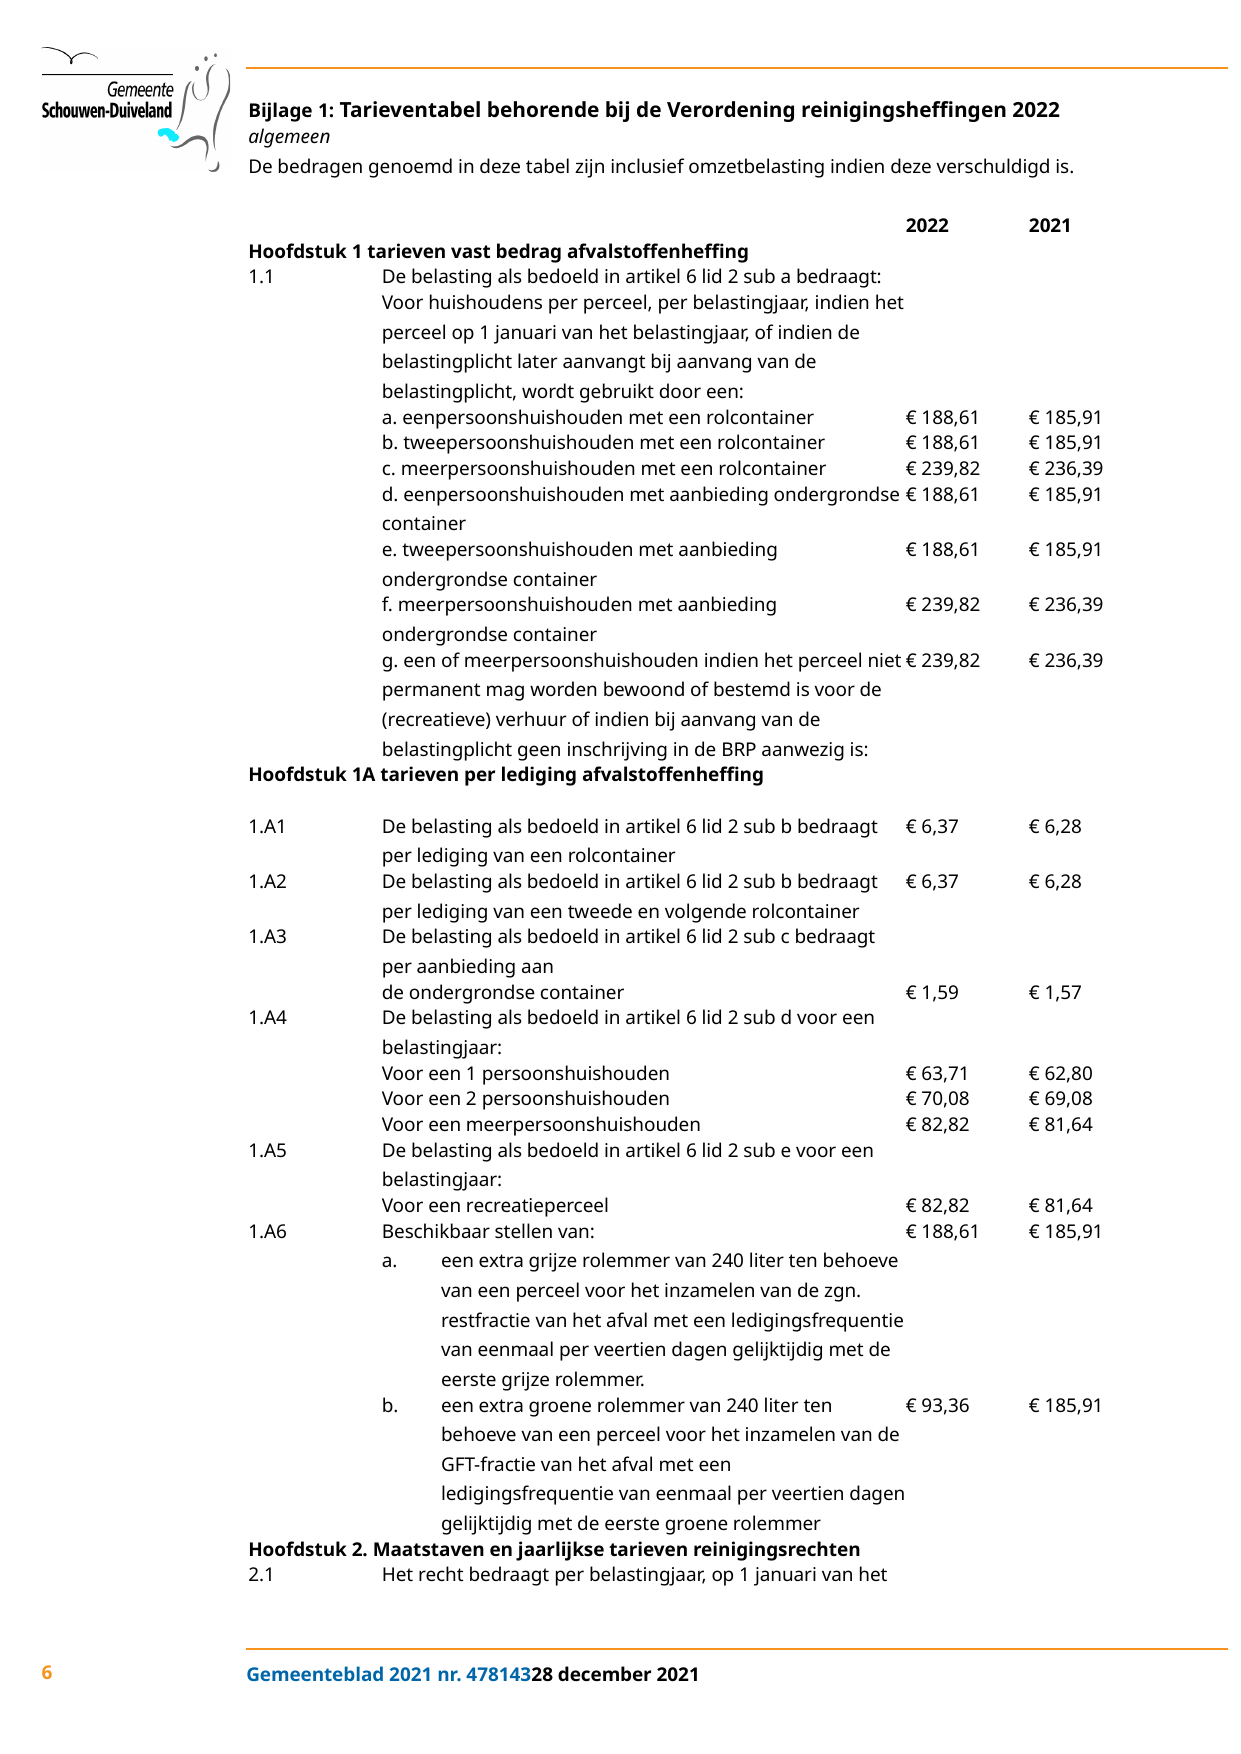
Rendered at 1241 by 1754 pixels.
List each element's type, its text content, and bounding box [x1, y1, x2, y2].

table_cell de ondergrondse container [382, 979, 906, 1004]
table_cell [906, 238, 1029, 264]
table_cell [1029, 1137, 1152, 1192]
table_cell € 188,61 [906, 481, 1029, 536]
table_cell Voor een meerpersoonshuishouden [382, 1111, 906, 1137]
table_cell f. meerpersoonshuishouden met aanbieding ondergrondse container [382, 592, 906, 647]
table_cell € 188,61 [906, 536, 1029, 592]
table_cell Hoofdstuk 2. Maatstaven en jaarlijkse tarieven reinigingsrechten [248, 1536, 1152, 1562]
table_cell [248, 289, 382, 404]
table_cell c. meerpersoonshuishouden met een rolcontainer [382, 455, 906, 481]
table_cell [1029, 1562, 1152, 1587]
table_cell [248, 1086, 382, 1111]
table_header 2021 [1029, 212, 1152, 238]
table_cell € 188,61 [906, 430, 1029, 455]
table_cell 1.A2 [248, 868, 382, 923]
table_cell € 236,39 [1029, 592, 1152, 647]
table_cell [248, 430, 382, 455]
table_cell € 6,28 [1029, 868, 1152, 923]
table_cell 1.A1 [248, 813, 382, 868]
table_cell € 1,57 [1029, 979, 1152, 1004]
table_cell [1029, 264, 1152, 289]
table_cell 2.1 [248, 1562, 382, 1587]
table_cell [248, 536, 382, 592]
table_cell € 82,82 [906, 1193, 1029, 1218]
table_cell € 6,37 [906, 868, 1029, 923]
table_cell b. tweepersoonshuishouden met een rolcontainer [382, 430, 906, 455]
table_cell a. eenpersoonshuishouden met een rolcontainer [382, 404, 906, 429]
table_cell [248, 979, 382, 1004]
table_cell [906, 1005, 1029, 1060]
table_cell € 1,59 [906, 979, 1029, 1004]
table_header [248, 212, 382, 238]
text Bijlage 1: Tarieventabel behorende bij de Verordening reinigingsheffingen 2022 [248, 95, 1152, 123]
table_cell [248, 1193, 382, 1218]
table_cell 1.A3 [248, 924, 382, 979]
table_cell [248, 647, 382, 761]
table_cell € 6,28 [1029, 813, 1152, 868]
table_cell [906, 264, 1029, 289]
table_cell € 239,82 [906, 455, 1029, 481]
table_cell € 82,82 [906, 1111, 1029, 1137]
table_cell [906, 1137, 1029, 1192]
table_cell De belasting als bedoeld in artikel 6 lid 2 sub b bedraagt per lediging van een tweede en volgende rolcontainer [382, 868, 906, 923]
table_cell [248, 481, 382, 536]
table_cell [906, 1562, 1029, 1587]
table_cell € 81,64 [1029, 1193, 1152, 1218]
table_cell Voor een 1 persoonshuishouden [382, 1060, 906, 1086]
table_cell Voor huishoudens per perceel, per belastingjaar, indien het perceel op 1 januari van het belastingjaar, of indien de belastingplicht later aanvangt bij aanvang van de belastingplicht, wordt gebruikt door een: [382, 289, 906, 404]
table_cell [1029, 924, 1152, 979]
table_cell € 185,91 [1029, 430, 1152, 455]
table_cell De belasting als bedoeld in artikel 6 lid 2 sub d voor een belastingjaar: [382, 1005, 906, 1060]
table_cell € 236,39 [1029, 647, 1152, 761]
table_cell e. tweepersoonshuishouden met aanbieding ondergrondse container [382, 536, 906, 592]
table_cell € 93,36 [906, 1392, 1029, 1536]
table_cell € 188,61 [906, 404, 1029, 429]
table_cell € 185,91 [1029, 536, 1152, 592]
table_header [382, 212, 906, 238]
table_cell [906, 289, 1029, 404]
table_cell € 70,08 [906, 1086, 1029, 1111]
table_cell 1.A6 [248, 1218, 382, 1392]
table_cell Hoofdstuk 1A tarieven per lediging afvalstoffenheffing [248, 761, 906, 787]
table_cell [1029, 289, 1152, 404]
text De bedragen genoemd in deze tabel zijn inclusief omzetbelasting indien deze verschuldigd is. [248, 153, 1152, 179]
table_cell [248, 404, 382, 429]
table_cell € 185,91 [1029, 404, 1152, 429]
table_cell [248, 1111, 382, 1137]
table_cell [248, 1392, 382, 1536]
table_cell [1029, 1005, 1152, 1060]
table_cell € 185,91 [1029, 1218, 1152, 1392]
table_cell Voor een recreatieperceel [382, 1193, 906, 1218]
table_cell De belasting als bedoeld in artikel 6 lid 2 sub a bedraagt: [382, 264, 906, 289]
table_cell € 81,64 [1029, 1111, 1152, 1137]
table_cell [1029, 238, 1152, 264]
table_cell Het recht bedraagt per belastingjaar, op 1 januari van het [382, 1562, 906, 1587]
table_cell € 188,61 [906, 1218, 1029, 1392]
table_cell € 239,82 [906, 647, 1029, 761]
table_cell € 185,91 [1029, 1392, 1152, 1536]
table_cell € 236,39 [1029, 455, 1152, 481]
table_cell € 62,80 [1029, 1060, 1152, 1086]
table_cell De belasting als bedoeld in artikel 6 lid 2 sub e voor een belastingjaar: [382, 1137, 906, 1192]
table_cell 1.A4 [248, 1005, 382, 1060]
table_cell Beschikbaar stellen van: een extra grijze rolemmer van 240 liter ten behoeve van een perceel voor het inzamelen van de zgn. restfractie van het afval met een ledigingsfrequentie van eenmaal per veertien dagen gelijktijdig met de eerste grijze rolemmer. [382, 1218, 906, 1392]
table_cell 1.A5 [248, 1137, 382, 1192]
table_cell g. een of meerpersoonshuishouden indien het perceel niet permanent mag worden bewoond of bestemd is voor de (recreatieve) verhuur of indien bij aanvang van de belastingplicht geen inschrijving in de BRP aanwezig is: [382, 647, 906, 761]
table_cell [1029, 761, 1152, 787]
table_header 2022 [906, 212, 1029, 238]
table_cell De belasting als bedoeld in artikel 6 lid 2 sub c bedraagt per aanbieding aan [382, 924, 906, 979]
table_cell De belasting als bedoeld in artikel 6 lid 2 sub b bedraagt per lediging van een rolcontainer [382, 813, 906, 868]
picture [41, 47, 231, 172]
table_cell € 6,37 [906, 813, 1029, 868]
table_cell € 239,82 [906, 592, 1029, 647]
table_cell een extra groene rolemmer van 240 liter ten behoeve van een perceel voor het inzamelen van de GFT-fractie van het afval met een ledigingsfrequentie van eenmaal per veertien dagen gelijktijdig met de eerste groene rolemmer [382, 1392, 906, 1536]
table_cell € 69,08 [1029, 1086, 1152, 1111]
table_cell Hoofdstuk 1 tarieven vast bedrag afvalstoffenheffing [248, 238, 906, 264]
table_cell Voor een 2 persoonshuishouden [382, 1086, 906, 1111]
table_cell d. eenpersoonshuishouden met aanbieding ondergrondse container [382, 481, 906, 536]
table_cell [906, 924, 1029, 979]
table_cell [248, 455, 382, 481]
table_cell [1029, 787, 1152, 813]
table_cell € 63,71 [906, 1060, 1029, 1086]
table_cell [382, 787, 906, 813]
table_cell [906, 787, 1029, 813]
table_cell 1.1 [248, 264, 382, 289]
table_cell [248, 787, 382, 813]
table_cell € 185,91 [1029, 481, 1152, 536]
table_cell [248, 1060, 382, 1086]
table_cell [906, 761, 1029, 787]
text algemeen [248, 123, 1152, 149]
table_cell [248, 592, 382, 647]
